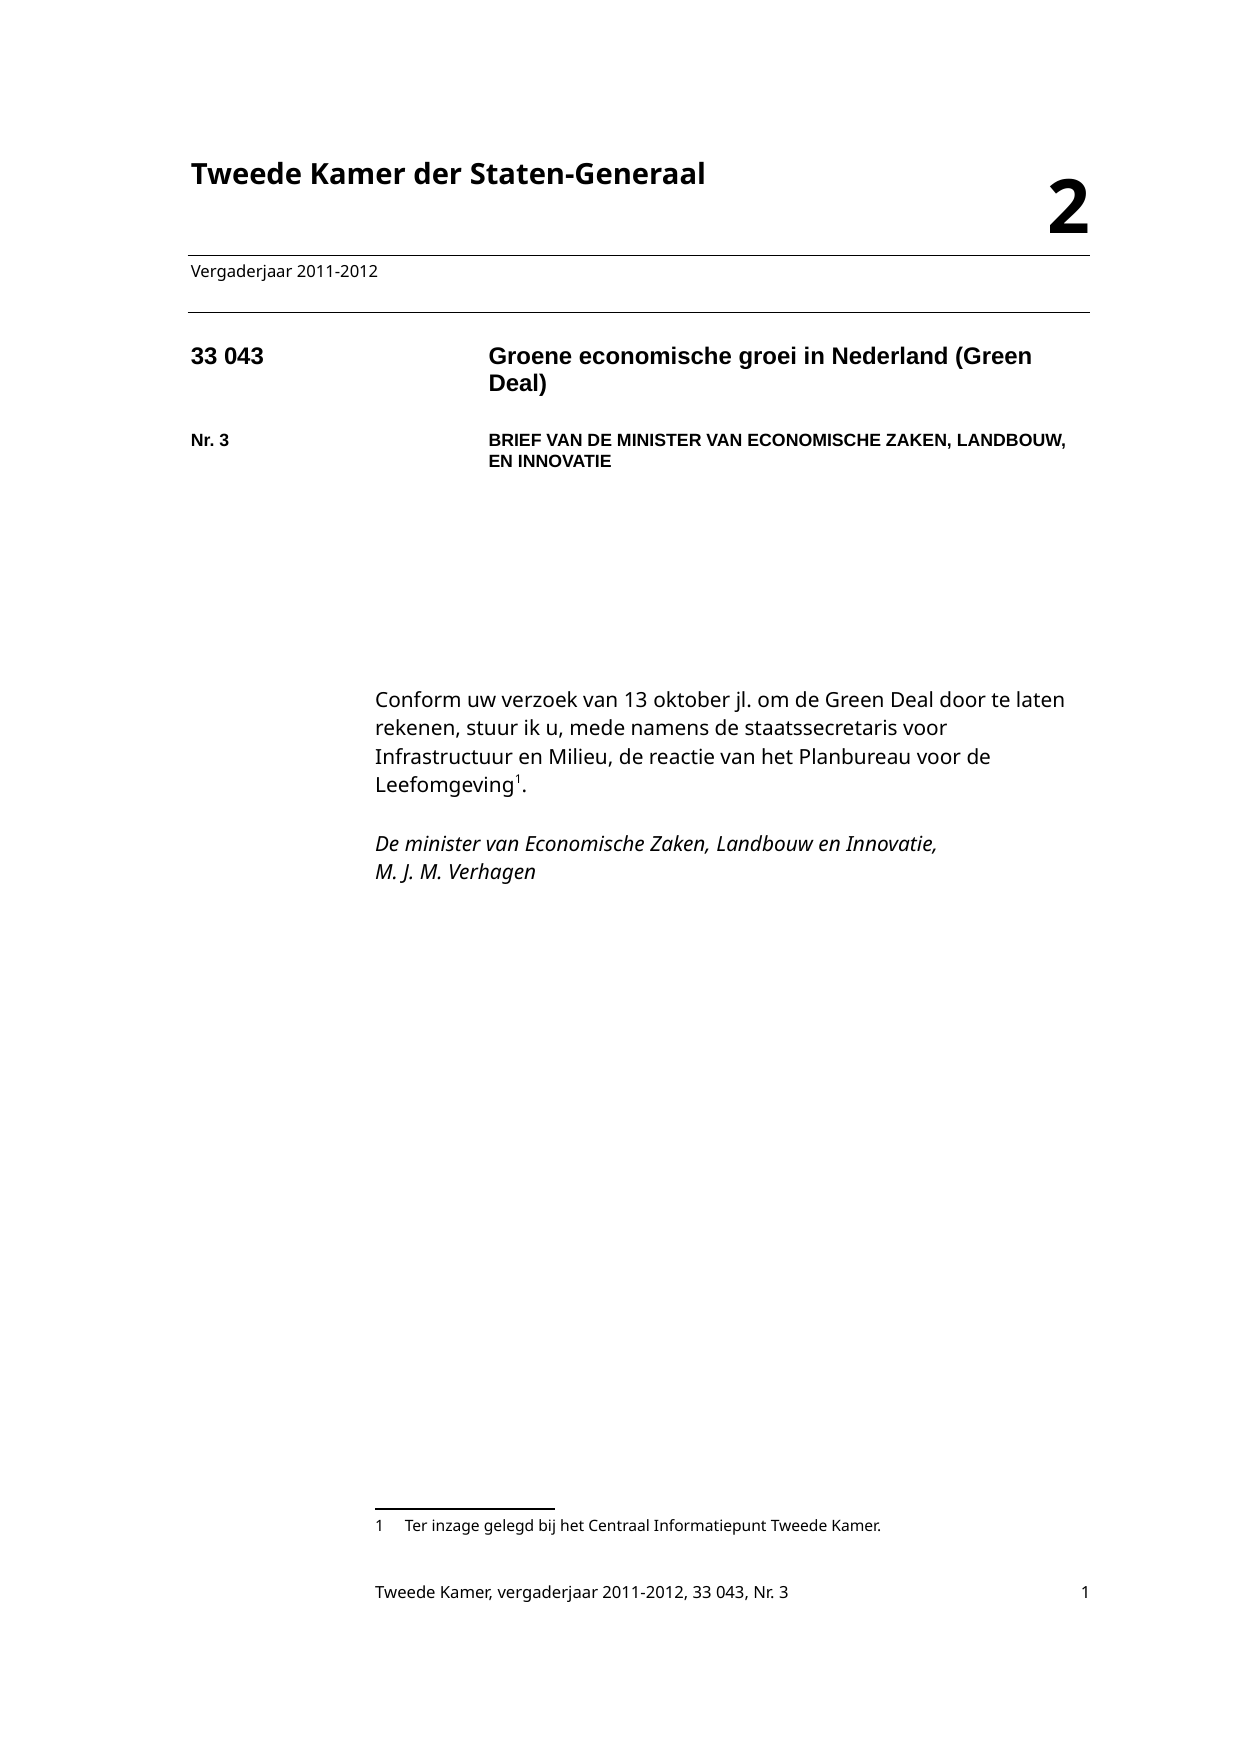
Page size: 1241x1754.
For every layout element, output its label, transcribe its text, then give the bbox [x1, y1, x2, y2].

table_cell Nr. 3 [188, 427, 485, 566]
table_cell [188, 313, 485, 339]
table_cell Vergaderjaar 2011-2012 [188, 256, 485, 312]
table_cell [485, 256, 1090, 312]
table_cell 33 043 [188, 339, 485, 427]
table_cell Groene economische groei in Nederland (Green Deal) [485, 339, 1090, 427]
table_header Tweede Kamer der Staten-Generaal [188, 150, 909, 255]
text Ter inzage gelegd bij het Centraal Informatiepunt Tweede Kamer. [375, 1508, 1090, 1536]
text Conform uw verzoek van 13 oktober jl. om de Green Deal door te laten rekenen, stuur ik u, mede namens de staatssecretaris voor Infrastructuur en Milieu, de reactie van het Planbureau voor de Leefomgeving. [375, 685, 1090, 799]
table_cell BRIEF VAN DE MINISTER VAN ECONOMISCHE ZAKEN, LANDBOUW, EN INNOVATIE [485, 427, 1090, 566]
text De minister van Economische Zaken, Landbouw en Innovatie, [375, 829, 1090, 857]
table_cell [485, 313, 1090, 339]
table_header 2 [910, 150, 1090, 255]
text M. J. M. Verhagen [375, 857, 1090, 886]
